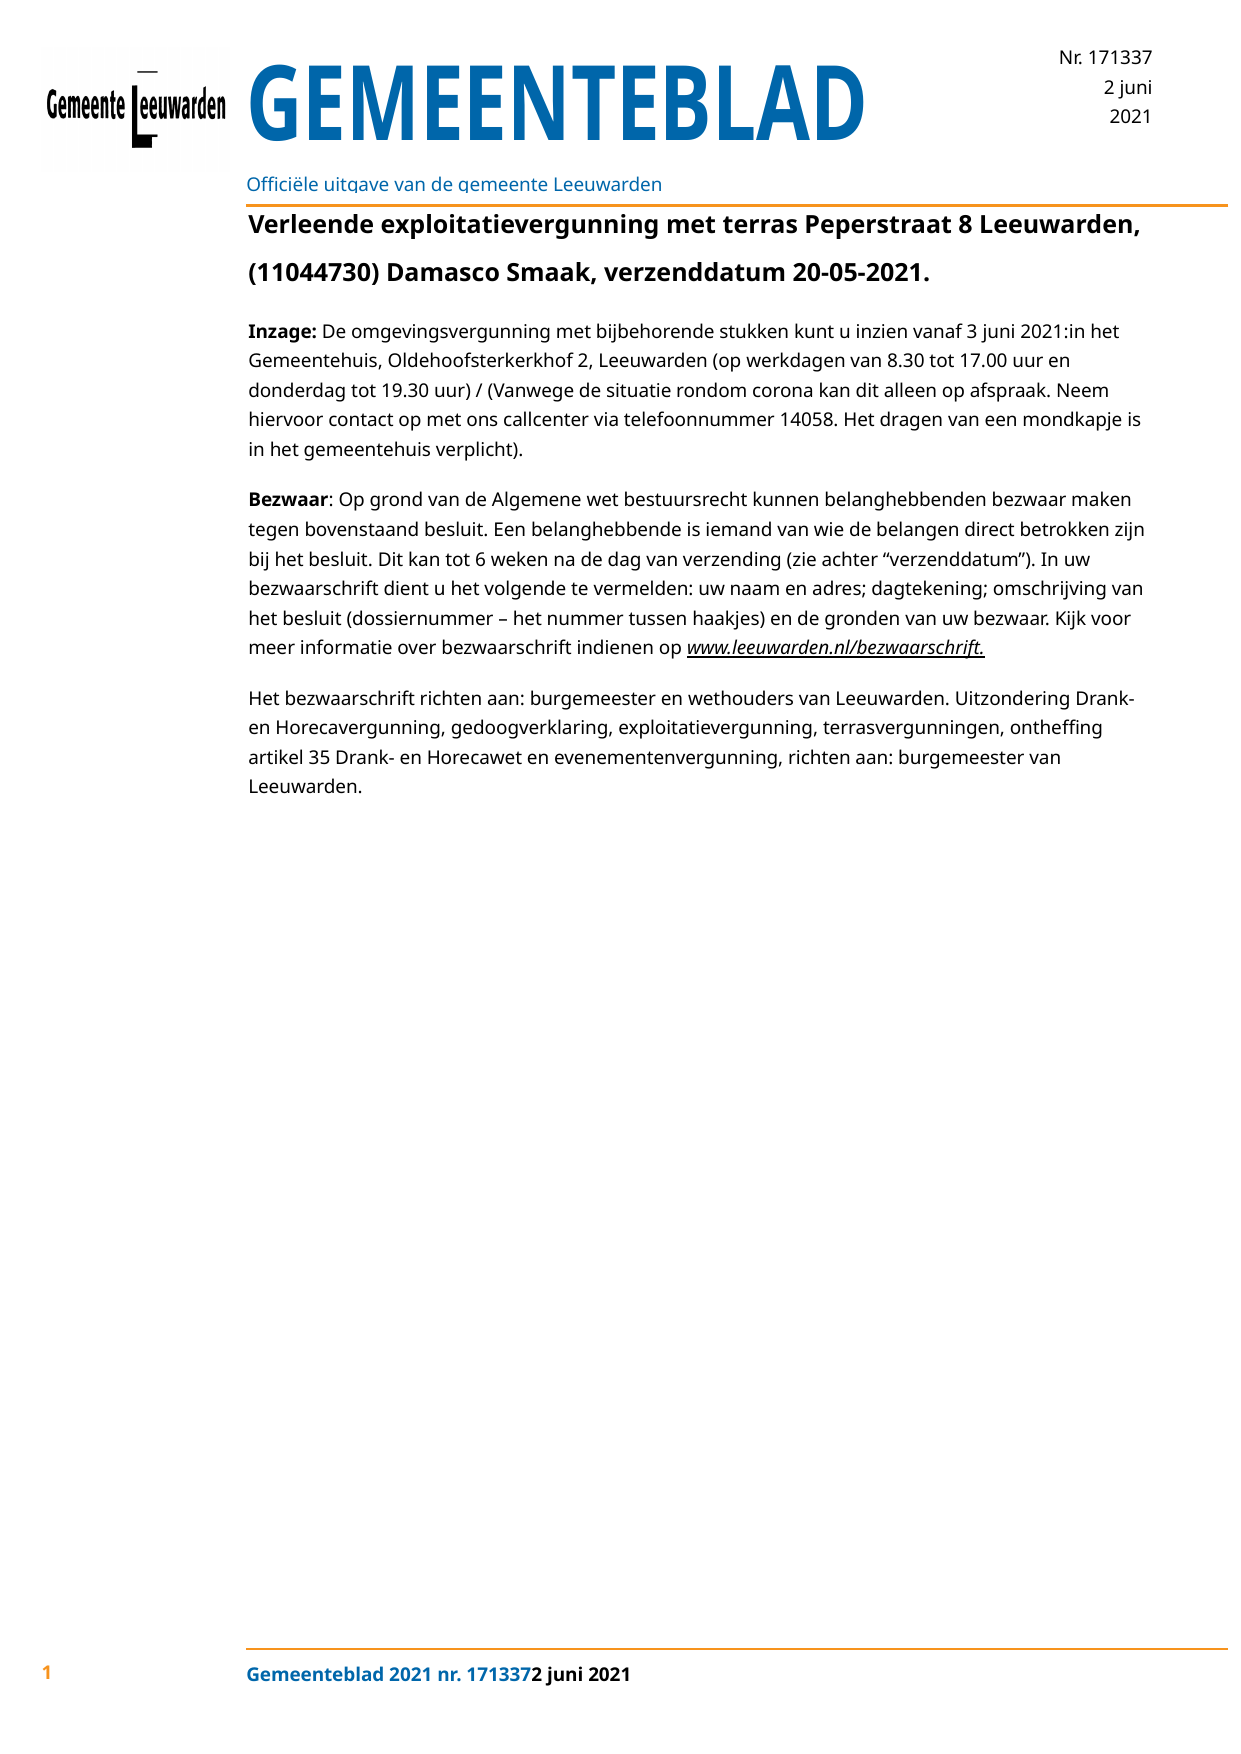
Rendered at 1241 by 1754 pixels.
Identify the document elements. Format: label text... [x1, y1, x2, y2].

text Het bezwaarschrift richten aan: burgemeester en wethouders van Leeuwarden. Uitzondering Drank- en Horecavergunning, gedoogverklaring, exploitatievergunning, terrasvergunningen, ontheffing artikel 35 Drank- en Horecawet en evenementenvergunning, richten aan: burgemeester van Leeuwarden. [248, 685, 1152, 799]
text Verleende exploitatievergunning met terras Peperstraat 8 Leeuwarden, (11044730) Damasco Smaak, verzenddatum 20-05-2021. [248, 207, 1152, 288]
text Bezwaar: Op grond van de Algemene wet bestuursrecht kunnen belanghebbenden bezwaar maken tegen bovenstaand besluit. Een belanghebbende is iemand van wie de belangen direct betrokken zijn bij het besluit. Dit kan tot 6 weken na de dag van verzending (zie achter “verzenddatum”). In uw bezwaarschrift dient u het volgende te vermelden: uw naam en adres; dagtekening; omschrijving van het besluit (dossiernummer – het nummer tussen haakjes) en de gronden van uw bezwaar. Kijk voor meer informatie over bezwaarschrift indienen op www.leeuwarden.nl/bezwaarschrift. [248, 487, 1152, 660]
text Inzage: De omgevingsvergunning met bijbehorende stukken kunt u inzien vanaf 3 juni 2021:in het Gemeentehuis, Oldehoofsterkerkhof 2, Leeuwarden (op werkdagen van 8.30 tot 17.00 uur en donderdag tot 19.30 uur) / (Vanwege de situatie rondom corona kan dit alleen op afspraak. Neem hiervoor contact op met ons callcenter via telefoonnummer 14058. Het dragen van een mondkapje is in het gemeentehuis verplicht). [248, 318, 1152, 462]
picture [41, 47, 231, 172]
